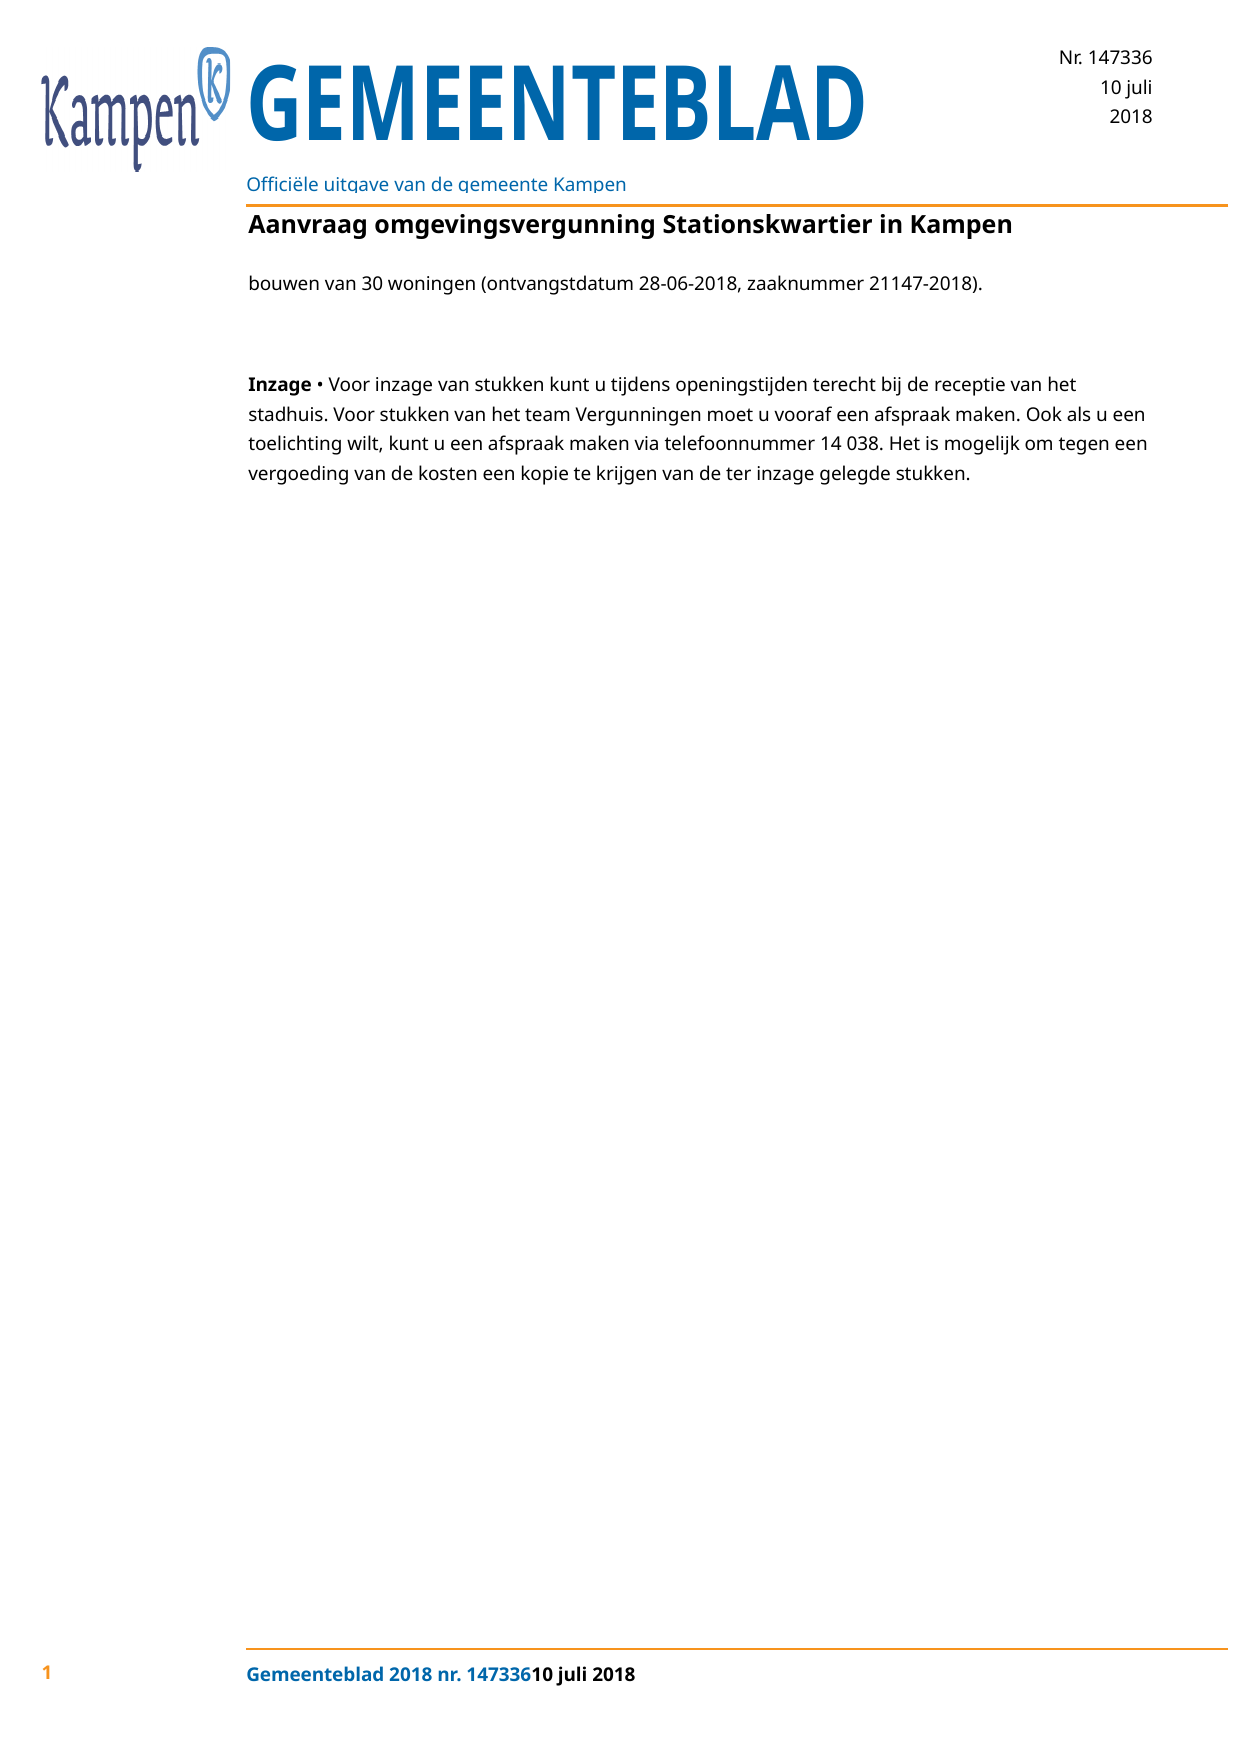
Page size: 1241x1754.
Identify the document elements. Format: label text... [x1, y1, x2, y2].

text Inzage • Voor inzage van stukken kunt u tijdens openingstijden terecht bij de receptie van het stadhuis. Voor stukken van het team Vergunningen moet u vooraf een afspraak maken. Ook als u een toelichting wilt, kunt u een afspraak maken via telefoonnummer 14 038. Het is mogelijk om tegen een vergoeding van de kosten een kopie te krijgen van de ter inzage gelegde stukken. [248, 371, 1152, 486]
text bouwen van 30 woningen (ontvangstdatum 28-06-2018, zaaknummer 21147-2018). [248, 270, 1152, 296]
picture [41, 47, 231, 172]
text Aanvraag omgevingsvergunning Stationskwartier in Kampen [248, 207, 1152, 241]
